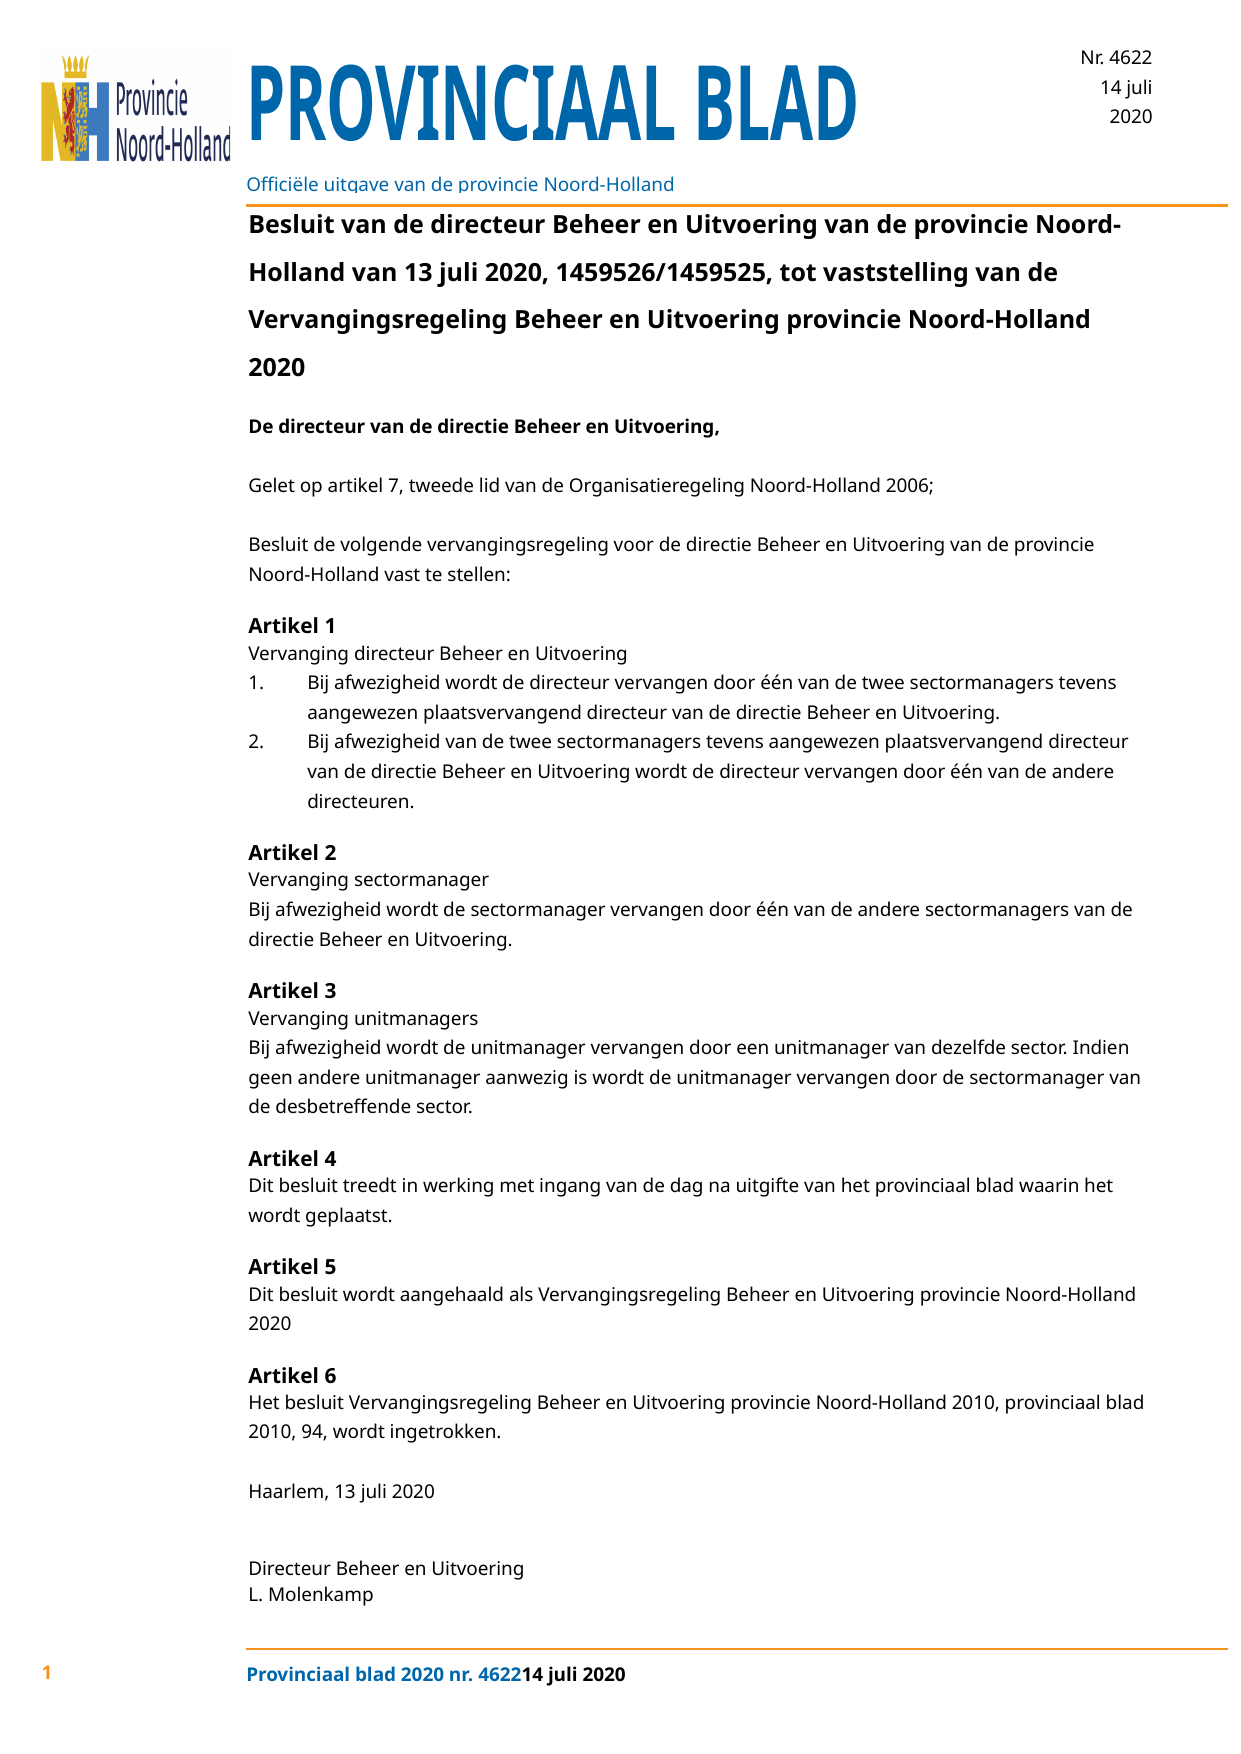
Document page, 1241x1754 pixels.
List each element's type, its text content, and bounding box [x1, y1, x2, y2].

text Dit besluit wordt aangehaald als Vervangingsregeling Beheer en Uitvoering provincie Noord-Holland 2020 [248, 1281, 1152, 1336]
text Artikel 6 [248, 1361, 1152, 1389]
text L. Molenkamp [248, 1581, 1152, 1607]
text Artikel 1 [248, 611, 1152, 640]
text Directeur Beheer en Uitvoering [248, 1555, 1152, 1581]
text Haarlem, 13 juli 2020 [248, 1478, 1152, 1504]
text Besluit de volgende vervangingsregeling voor de directie Beheer en Uitvoering van de provincie Noord-Holland vast te stellen: [248, 531, 1152, 587]
list Bij afwezigheid wordt de directeur vervangen door één van de twee sectormanagers tevens aangewezen plaatsvervangend directeur van de directie Beheer en Uitvoering. [248, 669, 1152, 725]
text Artikel 3 [248, 976, 1152, 1005]
text Bij afwezigheid wordt de sectormanager vervangen door één van de andere sectormanagers van de directie Beheer en Uitvoering. [248, 896, 1152, 952]
text Bij afwezigheid wordt de unitmanager vervangen door een unitmanager van dezelfde sector. Indien geen andere unitmanager aanwezig is wordt de unitmanager vervangen door de sectormanager van de desbetreffende sector. [248, 1034, 1152, 1119]
text Gelet op artikel 7, tweede lid van de Organisatieregeling Noord-Holland 2006; [248, 472, 1152, 498]
text Dit besluit treedt in werking met ingang van de dag na uitgifte van het provinciaal blad waarin het wordt geplaatst. [248, 1172, 1152, 1228]
text Vervanging directeur Beheer en Uitvoering [248, 640, 1152, 666]
picture [41, 47, 231, 172]
text Artikel 5 [248, 1252, 1152, 1281]
text Vervanging sectormanager [248, 867, 1152, 892]
text Artikel 4 [248, 1144, 1152, 1172]
text De directeur van de directie Beheer en Uitvoering, [248, 413, 1152, 439]
text Besluit van de directeur Beheer en Uitvoering van de provincie Noord-Holland van 13 juli 2020, 1459526/1459525, tot vaststelling van de Vervangingsregeling Beheer en Uitvoering provincie Noord-Holland 2020 [248, 207, 1152, 384]
list Bij afwezigheid van de twee sectormanagers tevens aangewezen plaatsvervangend directeur van de directie Beheer en Uitvoering wordt de directeur vervangen door één van de andere directeuren. [248, 729, 1152, 813]
text Artikel 2 [248, 838, 1152, 867]
text Vervanging unitmanagers [248, 1005, 1152, 1030]
text Het besluit Vervangingsregeling Beheer en Uitvoering provincie Noord-Holland 2010, provinciaal blad 2010, 94, wordt ingetrokken. [248, 1389, 1152, 1444]
